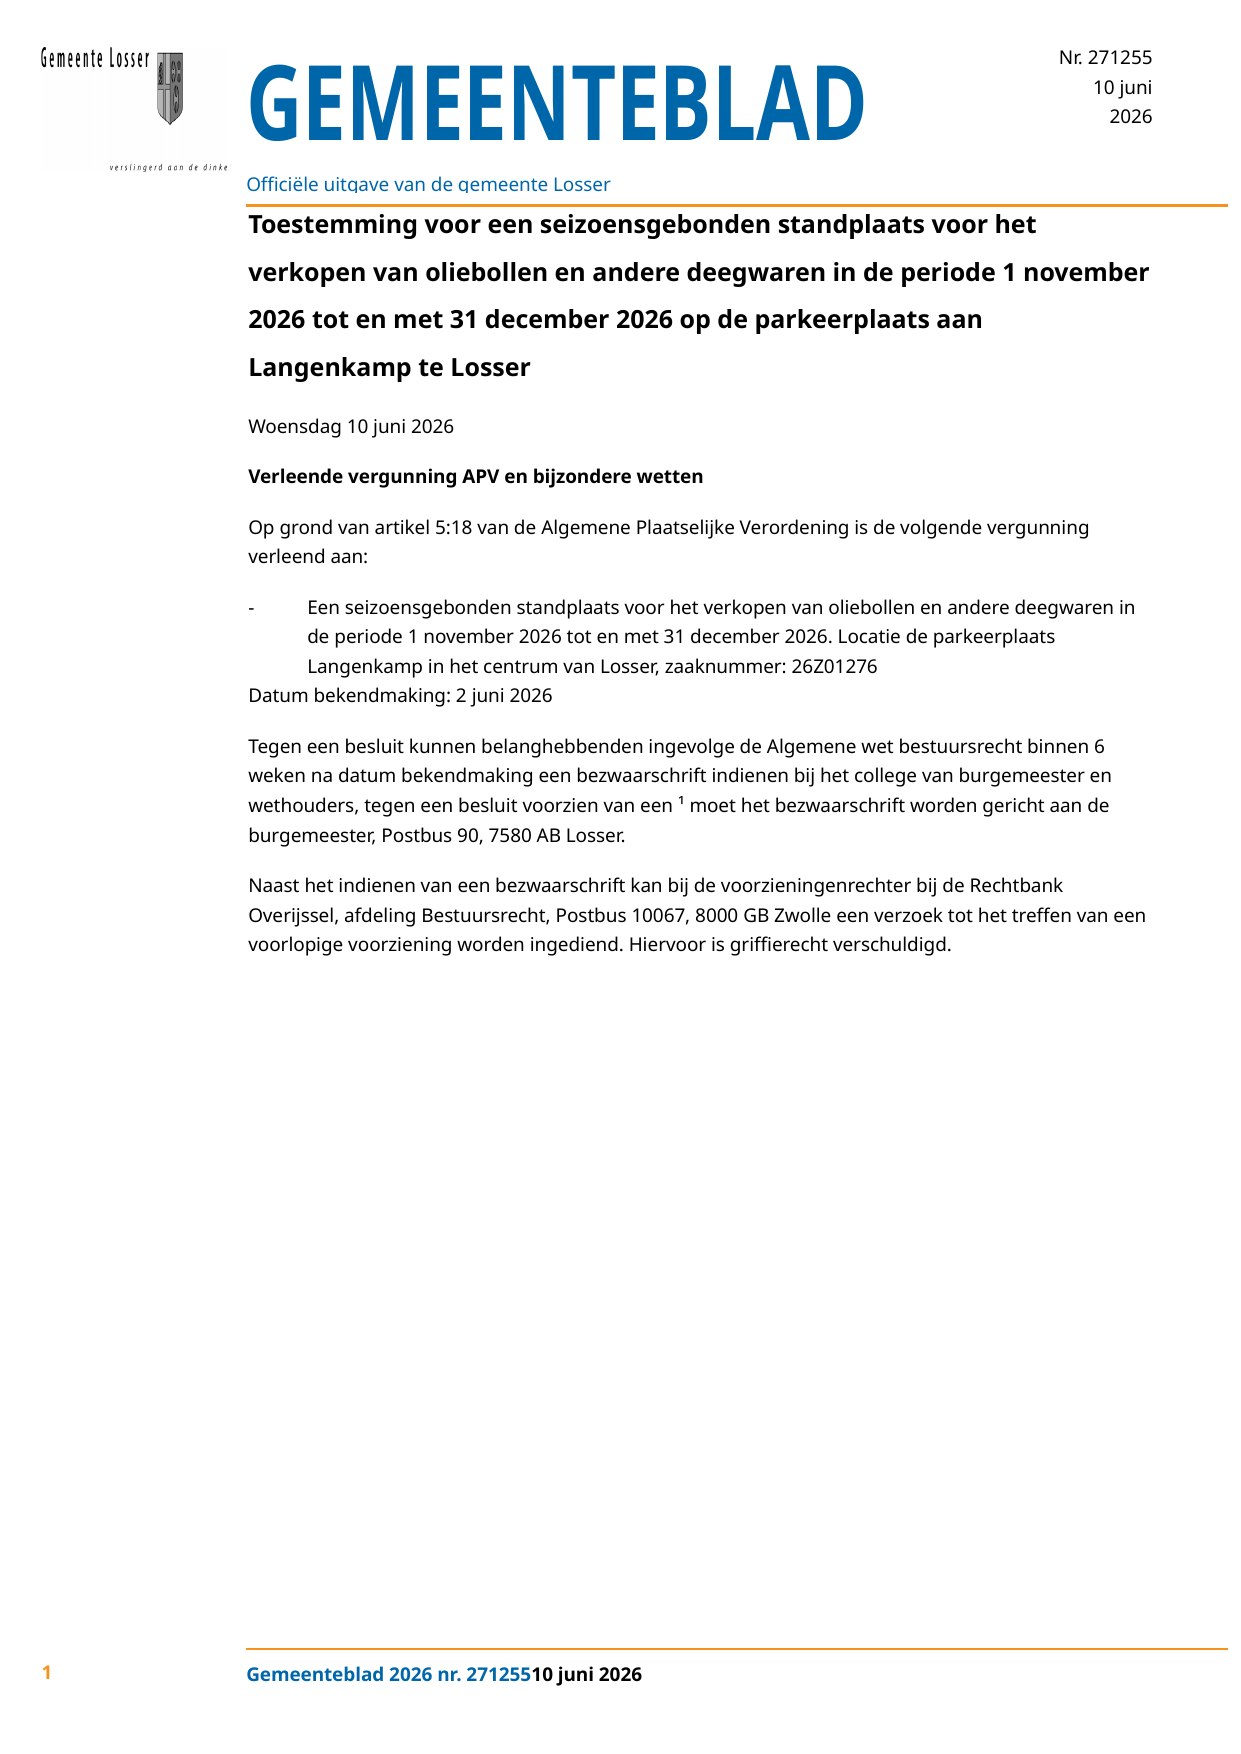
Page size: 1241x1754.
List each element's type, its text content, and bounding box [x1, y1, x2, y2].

text Toestemming voor een seizoensgebonden standplaats voor het verkopen van oliebollen en andere deegwaren in de periode 1 november 2026 tot en met 31 december 2026 op de parkeerplaats aan Langenkamp te Losser [248, 207, 1152, 384]
text Tegen een besluit kunnen belanghebbenden ingevolge de Algemene wet bestuursrecht binnen 6 weken na datum bekendmaking een bezwaarschrift indienen bij het college van burgemeester en wethouders, tegen een besluit voorzien van een ¹ moet het bezwaarschrift worden gericht aan de burgemeester, Postbus 90, 7580 AB Losser. [248, 733, 1152, 848]
picture [41, 47, 231, 172]
text Verleende vergunning APV en bijzondere wetten [248, 463, 1152, 489]
text Naast het indienen van een bezwaarschrift kan bij de voorzieningenrechter bij de Rechtbank Overijssel, afdeling Bestuursrecht, Postbus 10067, 8000 GB Zwolle een verzoek tot het treffen van een voorlopige voorziening worden ingediend. Hiervoor is griffierecht verschuldigd. [248, 872, 1152, 957]
text Datum bekendmaking: 2 juni 2026 [248, 683, 1152, 708]
text Woensdag 10 juni 2026 [248, 413, 1152, 439]
list Een seizoensgebonden standplaats voor het verkopen van oliebollen en andere deegwaren in de periode 1 november 2026 tot en met 31 december 2026. Locatie de parkeerplaats Langenkamp in het centrum van Losser, zaaknummer: 26Z01276 [248, 594, 1152, 679]
text Op grond van artikel 5:18 van de Algemene Plaatselijke Verordening is de volgende vergunning verleend aan: [248, 514, 1152, 569]
